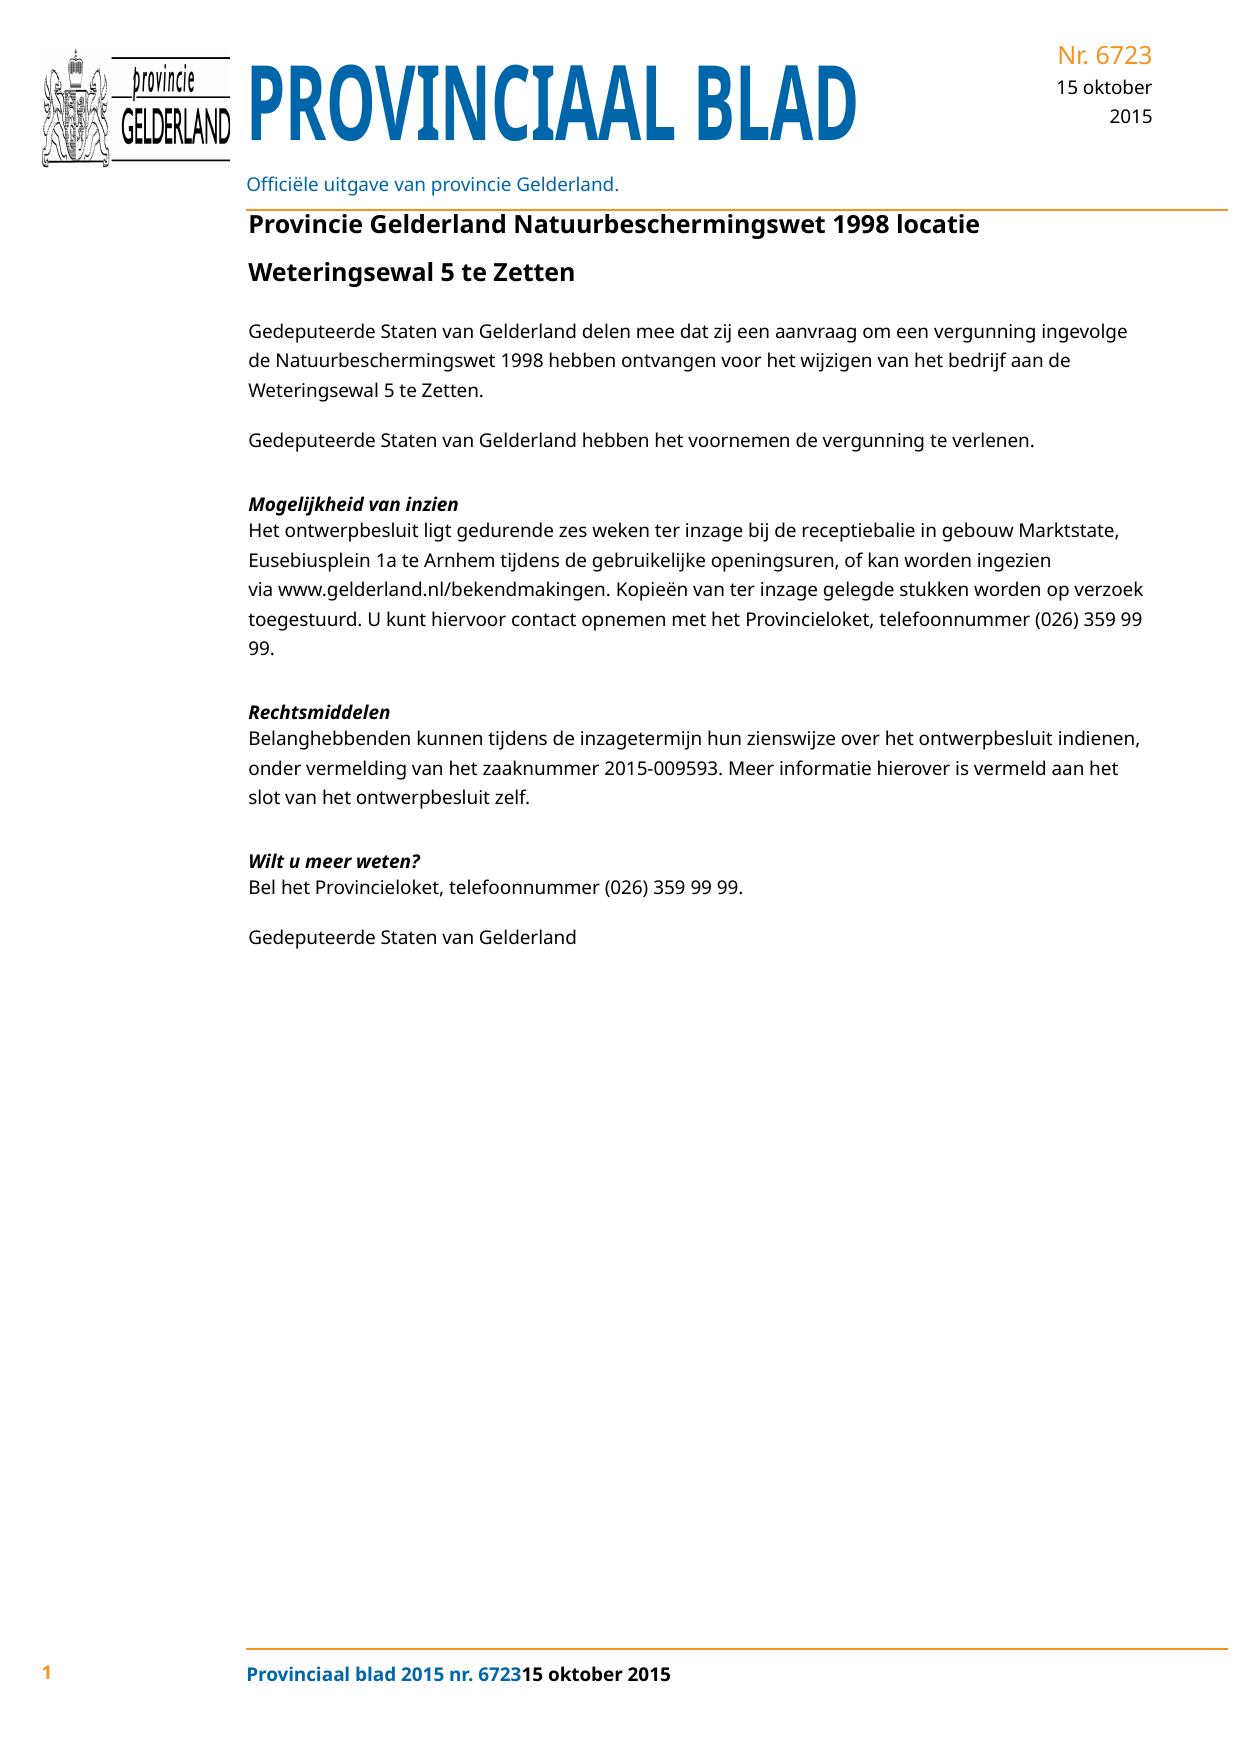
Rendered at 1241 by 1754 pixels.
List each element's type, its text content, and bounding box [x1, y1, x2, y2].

text Het ontwerpbesluit ligt gedurende zes weken ter inzage bij de receptiebalie in gebouw Marktstate, Eusebiusplein 1a te Arnhem tijdens de gebruikelijke openingsuren, of kan worden ingezien via www.gelderland.nl/bekendmakingen. Kopieën van ter inzage gelegde stukken worden op verzoek toegestuurd. U kunt hiervoor contact opnemen met het Provincieloket, telefoonnummer (026) 359 99 99. [248, 517, 1152, 661]
text Provincie Gelderland Natuurbeschermingswet 1998 locatie Weteringsewal 5 te Zetten [248, 211, 1152, 288]
picture [41, 47, 231, 172]
text Gedeputeerde Staten van Gelderland hebben het voornemen de vergunning te verlenen. [248, 427, 1152, 453]
text Gedeputeerde Staten van Gelderland delen mee dat zij een aanvraag om een vergunning ingevolge de Natuurbeschermingswet 1998 hebben ontvangen voor het wijzigen van het bedrijf aan de Weteringsewal 5 te Zetten. [248, 318, 1152, 403]
text Rechtsmiddelen [248, 699, 1152, 725]
text Wilt u meer weten? [248, 848, 1152, 874]
text Belanghebbenden kunnen tijdens de inzagetermijn hun zienswijze over het ontwerpbesluit indienen, onder vermelding van het zaaknummer 2015-009593. Meer informatie hierover is vermeld aan het slot van het ontwerpbesluit zelf. [248, 725, 1152, 810]
text Mogelijkheid van inzien [248, 491, 1152, 517]
text Bel het Provincieloket, telefoonnummer (026) 359 99 99. [248, 874, 1152, 900]
text Gedeputeerde Staten van Gelderland [248, 924, 1152, 950]
